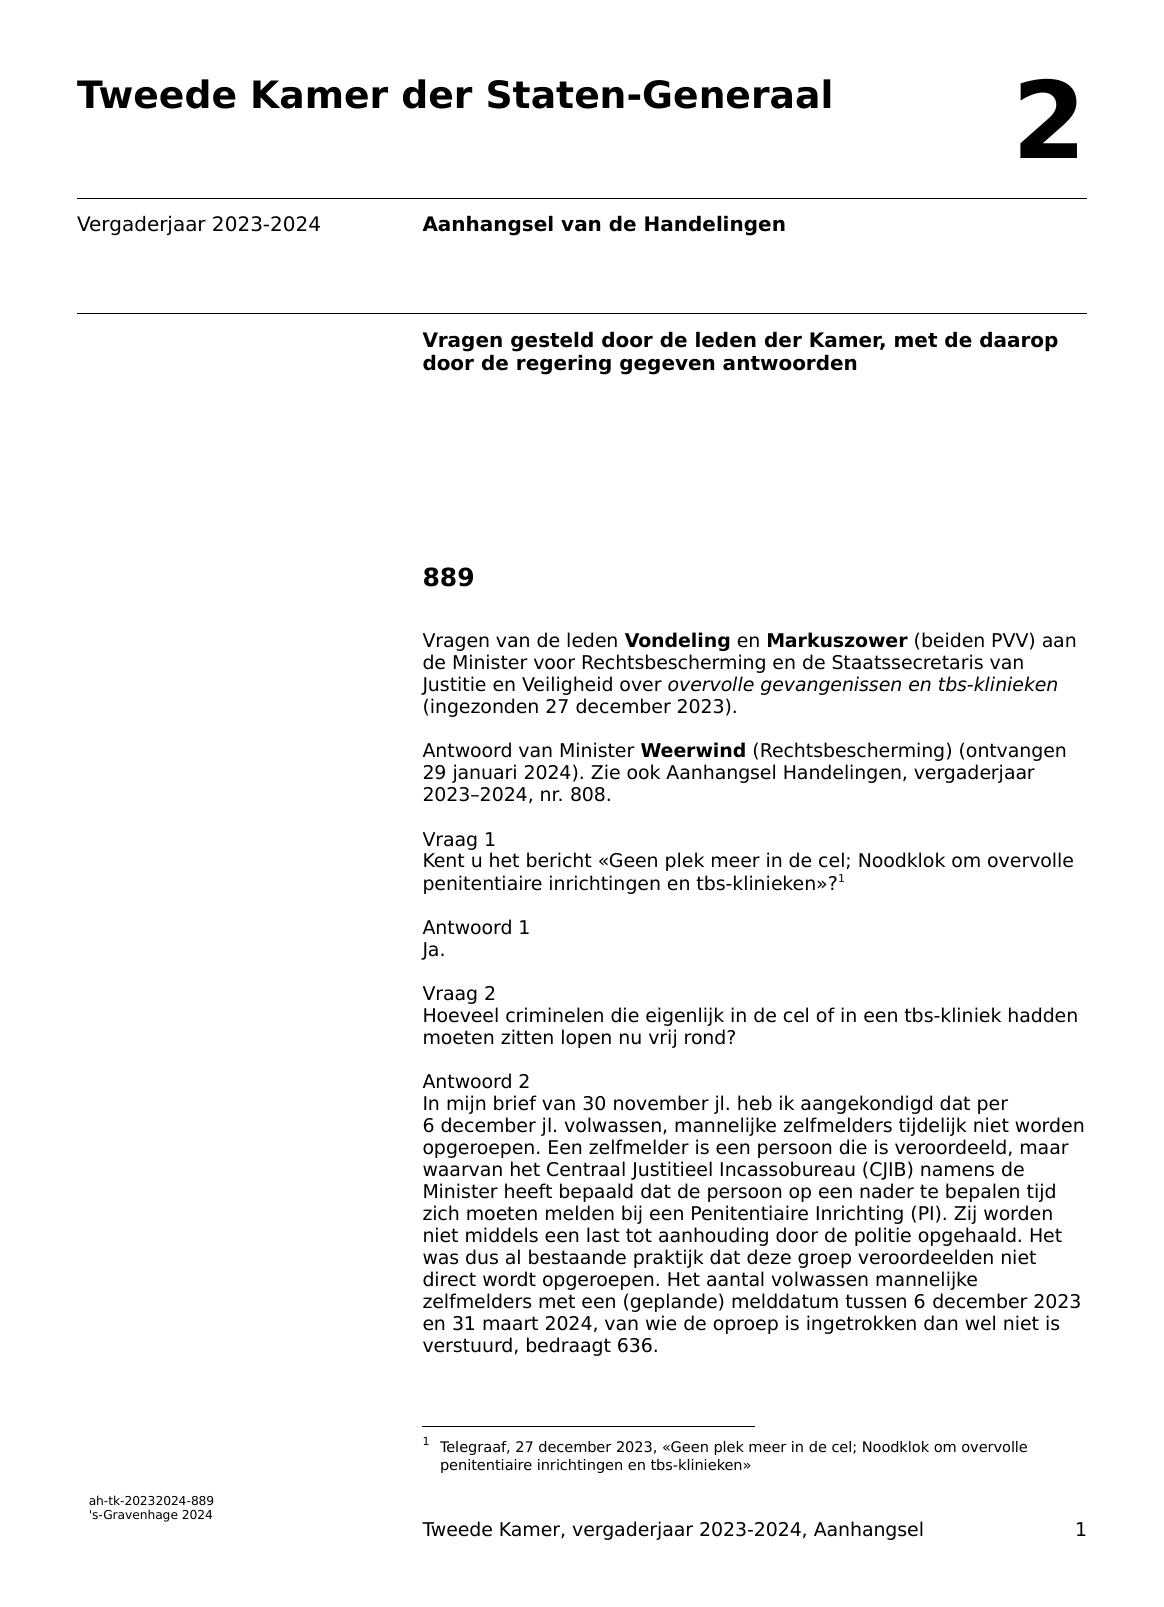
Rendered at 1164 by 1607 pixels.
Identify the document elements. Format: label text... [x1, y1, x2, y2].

text Kent u het bericht «Geen plek meer in de cel; Noodklok om overvolle penitentiaire inrichtingen en tbs-klinieken»? [422, 850, 1087, 894]
text 's-Gravenhage 2024 [88, 1508, 323, 1522]
table_cell [77, 314, 422, 375]
text Antwoord van Minister Weerwind (Rechtsbescherming) (ontvangen 29 januari 2024). Zie ook Aanhangsel Handelingen, vergaderjaar 2023–2024, nr. 808. [422, 740, 1087, 806]
text Vragen van de leden Vondeling en Markuszower (beiden PVV) aan de Minister voor Rechtsbescherming en de Staatssecretaris van Justitie en Veiligheid over overvolle gevangenissen en tbs-klinieken (ingezonden 27 december 2023). [422, 630, 1087, 718]
table_cell Aanhangsel van de Handelingen [422, 199, 1087, 313]
text Telegraaf, 27 december 2023, «Geen plek meer in de cel; Noodklok om overvolle penitentiaire inrichtingen en tbs-klinieken» [422, 1435, 1087, 1474]
table_header 2 [886, 59, 1087, 198]
table_cell Vergaderjaar 2023-2024 [77, 199, 422, 313]
text Hoeveel criminelen die eigenlijk in de cel of in een tbs-kliniek hadden moeten zitten lopen nu vrij rond? [422, 1005, 1087, 1049]
text Ja. [422, 938, 1087, 961]
text In mijn brief van 30 november jl. heb ik aangekondigd dat per 6 december jl. volwassen, mannelijke zelfmelders tijdelijk niet worden opgeroepen. Een zelfmelder is een persoon die is veroordeeld, maar waarvan het Centraal Justitieel Incassobureau (CJIB) namens de Minister heeft bepaald dat de persoon op een nader te bepalen tijd zich moeten melden bij een Penitentiaire Inrichting (PI). Zij worden niet middels een last tot aanhouding door de politie opgehaald. Het was dus al bestaande praktijk dat deze groep veroordeelden niet direct wordt opgeroepen. Het aantal volwassen mannelijke zelfmelders met een (geplande) melddatum tussen 6 december 2023 en 31 maart 2024, van wie de oproep is ingetrokken dan wel niet is verstuurd, bedraagt 636. [422, 1093, 1087, 1357]
text Antwoord 2 [422, 1071, 1087, 1093]
table_cell Vragen gesteld door de leden der Kamer, met de daarop door de regering gegeven antwoorden [422, 314, 1087, 375]
text 889 [422, 563, 1087, 592]
text Antwoord 1 [422, 917, 1087, 938]
text Vraag 2 [422, 983, 1087, 1005]
table_header Tweede Kamer der Staten-Generaal [77, 59, 886, 198]
text ah-tk-20232024-889 [88, 1494, 323, 1508]
text Vraag 1 [422, 828, 1087, 850]
